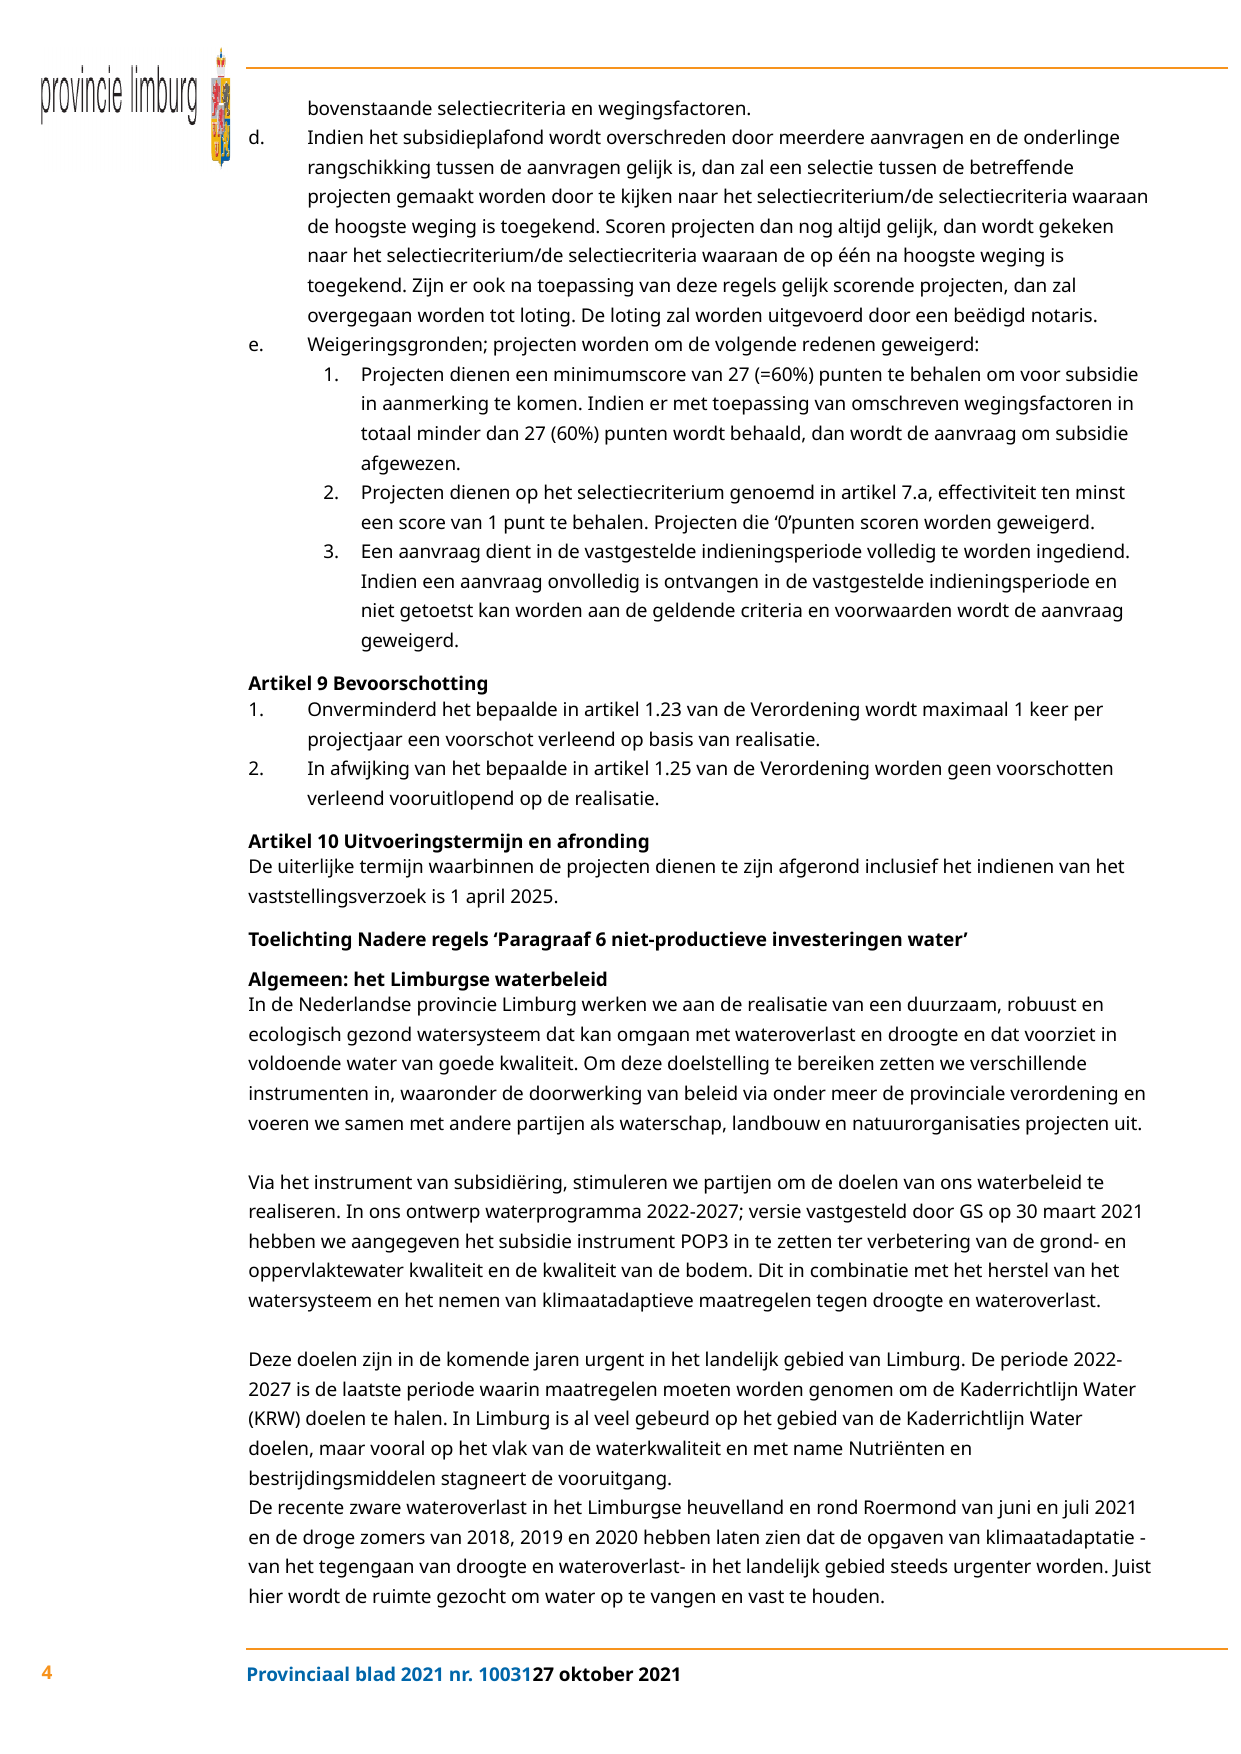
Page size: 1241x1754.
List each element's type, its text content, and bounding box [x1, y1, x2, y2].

list Projecten dienen op het selectiecriterium genoemd in artikel 7.a, effectiviteit ten minst een score van 1 punt te behalen. Projecten die ‘0’punten scoren worden geweigerd. [323, 479, 1152, 535]
list Onverminderd het bepaalde in artikel 1.23 van de Verordening wordt maximaal 1 keer per projectjaar een voorschot verleend op basis van realisatie. [248, 696, 1152, 751]
text De recente zware wateroverlast in het Limburgse heuvelland en rond Roermond van juni en juli 2021 en de droge zomers van 2018, 2019 en 2020 hebben laten zien dat de opgaven van klimaatadaptatie -van het tegengaan van droogte en wateroverlast- in het landelijk gebied steeds urgenter worden. Juist hier wordt de ruimte gezocht om water op te vangen en vast te houden. [248, 1494, 1152, 1609]
list In afwijking van het bepaalde in artikel 1.25 van de Verordening worden geen voorschotten verleend vooruitlopend op de realisatie. [248, 755, 1152, 811]
text De uiterlijke termijn waarbinnen de projecten dienen te zijn afgerond inclusief het indienen van het vaststellingsverzoek is 1 april 2025. [248, 854, 1152, 909]
list Een aanvraag dient in de vastgestelde indieningsperiode volledig te worden ingediend. Indien een aanvraag onvolledig is ontvangen in de vastgestelde indieningsperiode en niet getoetst kan worden aan de geldende criteria en voorwaarden wordt de aanvraag geweigerd. [323, 538, 1152, 653]
text Algemeen: het Limburgse waterbeleid [248, 966, 1152, 991]
list bovenstaande selectiecriteria en wegingsfactoren. [248, 95, 1152, 121]
text Artikel 10 Uitvoeringstermijn en afronding [248, 828, 1152, 854]
list Indien het subsidieplafond wordt overschreden door meerdere aanvragen en de onderlinge rangschikking tussen de aanvragen gelijk is, dan zal een selectie tussen de betreffende projecten gemaakt worden door te kijken naar het selectiecriterium/de selectiecriteria waaraan de hoogste weging is toegekend. Scoren projecten dan nog altijd gelijk, dan wordt gekeken naar het selectiecriterium/de selectiecriteria waaraan de op één na hoogste weging is toegekend. Zijn er ook na toepassing van deze regels gelijk scorende projecten, dan zal overgegaan worden tot loting. De loting zal worden uitgevoerd door een beëdigd notaris. [248, 124, 1152, 328]
text In de Nederlandse provincie Limburg werken we aan de realisatie van een duurzaam, robuust en ecologisch gezond watersysteem dat kan omgaan met wateroverlast en droogte en dat voorziet in voldoende water van goede kwaliteit. Om deze doelstelling te bereiken zetten we verschillende instrumenten in, waaronder de doorwerking van beleid via onder meer de provinciale verordening en voeren we samen met andere partijen als waterschap, landbouw en natuurorganisaties projecten uit. [248, 991, 1152, 1136]
text Via het instrument van subsidiëring, stimuleren we partijen om de doelen van ons waterbeleid te realiseren. In ons ontwerp waterprogramma 2022-2027; versie vastgesteld door GS op 30 maart 2021 hebben we aangegeven het subsidie instrument POP3 in te zetten ter verbetering van de grond- en oppervlaktewater kwaliteit en de kwaliteit van de bodem. Dit in combinatie met het herstel van het watersysteem en het nemen van klimaatadaptieve maatregelen tegen droogte en wateroverlast. [248, 1169, 1152, 1313]
list Projecten dienen een minimumscore van 27 (=60%) punten te behalen om voor subsidie in aanmerking te komen. Indien er met toepassing van omschreven wegingsfactoren in totaal minder dan 27 (60%) punten wordt behaald, dan wordt de aanvraag om subsidie afgewezen. [323, 361, 1152, 476]
text Deze doelen zijn in de komende jaren urgent in het landelijk gebied van Limburg. De periode 2022-2027 is de laatste periode waarin maatregelen moeten worden genomen om de Kaderrichtlijn Water (KRW) doelen te halen. In Limburg is al veel gebeurd op het gebied van de Kaderrichtlijn Water doelen, maar vooral op het vlak van de waterkwaliteit en met name Nutriënten en bestrijdingsmiddelen stagneert de vooruitgang. [248, 1346, 1152, 1491]
picture [41, 47, 231, 172]
text Toelichting Nadere regels ‘Paragraaf 6 niet-productieve investeringen water’ [248, 926, 1152, 952]
list Weigeringsgronden; projecten worden om de volgende redenen geweigerd: [248, 331, 1152, 357]
text Artikel 9 Bevoorschotting [248, 670, 1152, 696]
